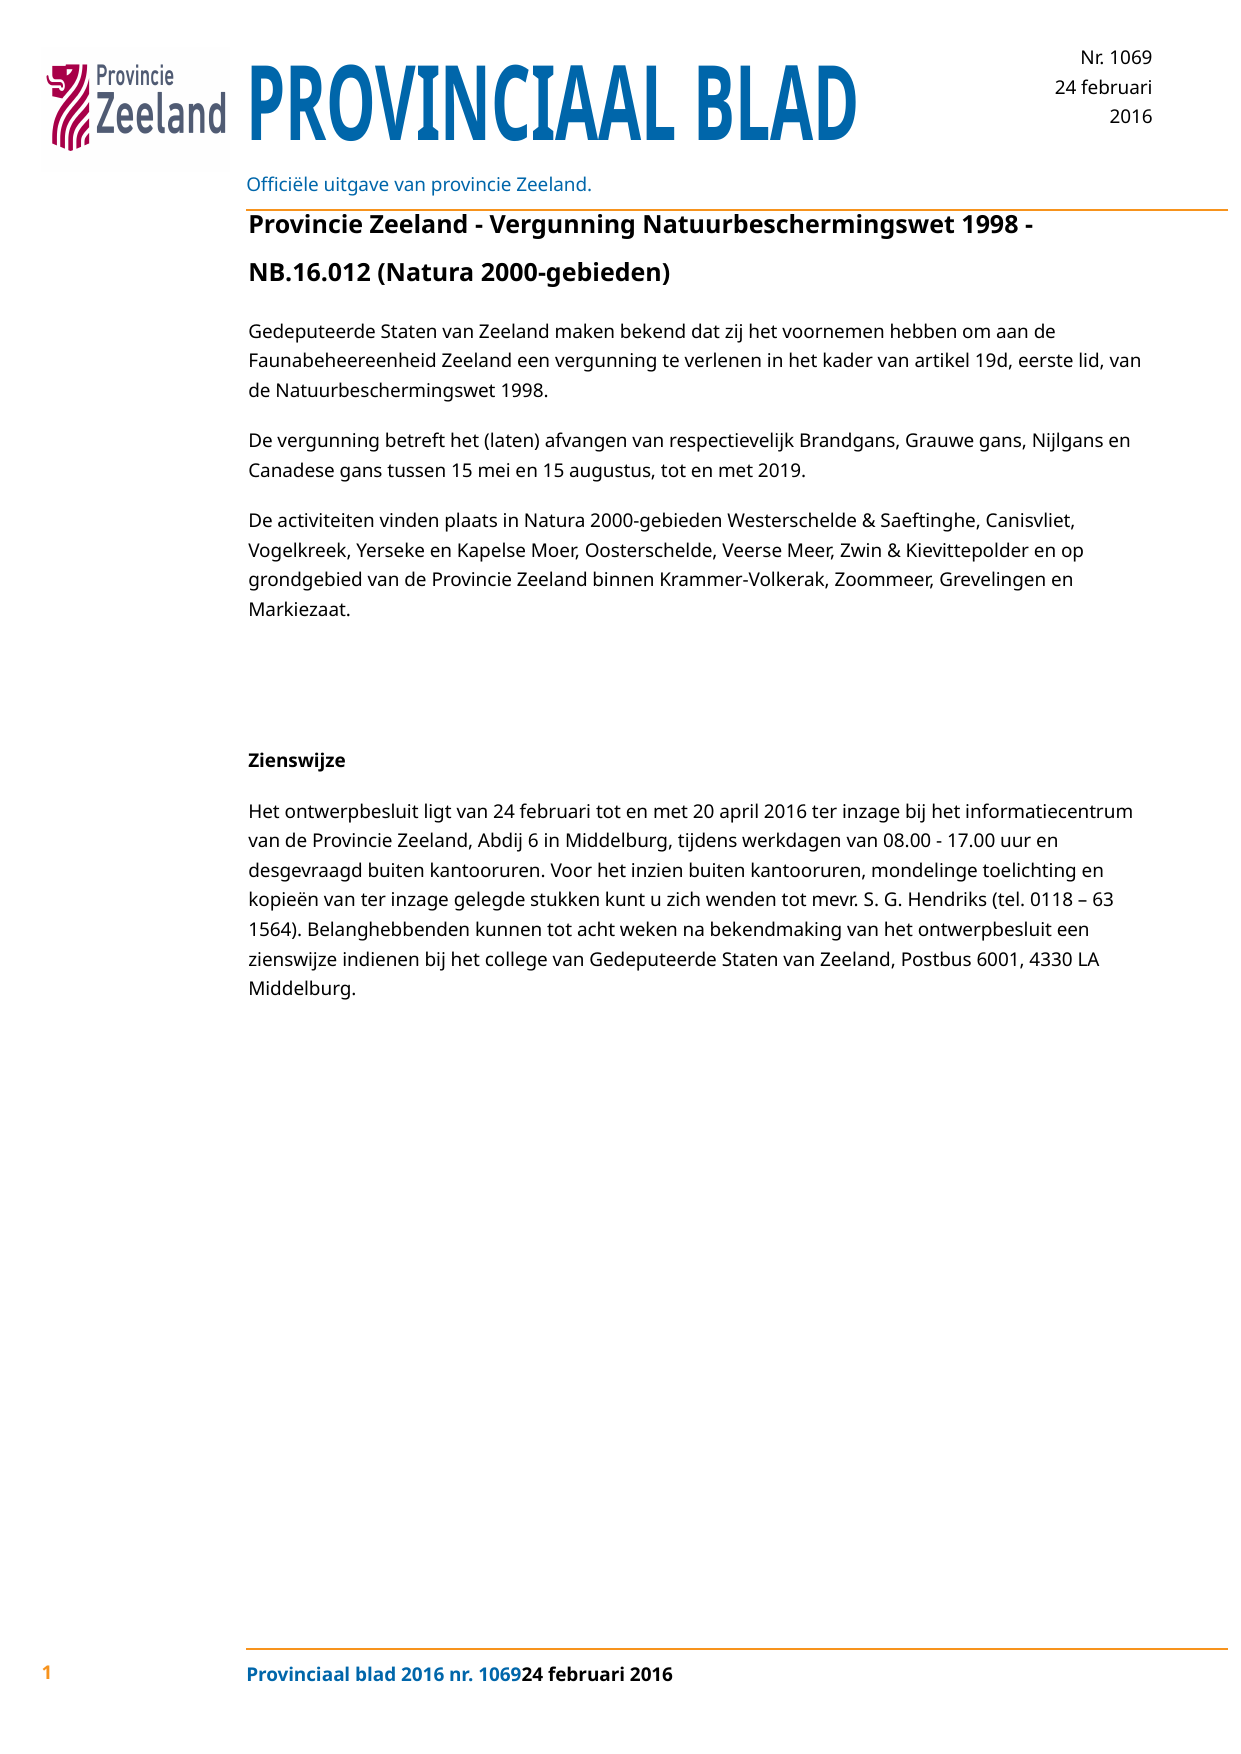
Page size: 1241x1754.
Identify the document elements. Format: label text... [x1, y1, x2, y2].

text Gedeputeerde Staten van Zeeland maken bekend dat zij het voornemen hebben om aan de Faunabeheereenheid Zeeland een vergunning te verlenen in het kader van artikel 19d, eerste lid, van de Natuurbeschermingswet 1998. [248, 318, 1152, 403]
picture [41, 47, 231, 172]
text Provincie Zeeland - Vergunning Natuurbeschermingswet 1998 - NB.16.012 (Natura 2000-gebieden) [248, 211, 1152, 288]
text De vergunning betreft het (laten) afvangen van respectievelijk Brandgans, Grauwe gans, Nijlgans en Canadese gans tussen 15 mei en 15 augustus, tot en met 2019. [248, 427, 1152, 483]
text Het ontwerpbesluit ligt van 24 februari tot en met 20 april 2016 ter inzage bij het informatiecentrum van de Provincie Zeeland, Abdij 6 in Middelburg, tijdens werkdagen van 08.00 - 17.00 uur en desgevraagd buiten kantooruren. Voor het inzien buiten kantooruren, mondelinge toelichting en kopieën van ter inzage gelegde stukken kunt u zich wenden tot mevr. S. G. Hendriks (tel. 0118 – 63 1564). Belanghebbenden kunnen tot acht weken na bekendmaking van het ontwerpbesluit een zienswijze indienen bij het college van Gedeputeerde Staten van Zeeland, Postbus 6001, 4330 LA Middelburg. [248, 798, 1152, 1001]
text Zienswijze [248, 747, 1152, 773]
text De activiteiten vinden plaats in Natura 2000-gebieden Westerschelde & Saeftinghe, Canisvliet, Vogelkreek, Yerseke en Kapelse Moer, Oosterschelde, Veerse Meer, Zwin & Kievittepolder en op grondgebied van de Provincie Zeeland binnen Krammer-Volkerak, Zoommeer, Grevelingen en Markiezaat. [248, 507, 1152, 622]
